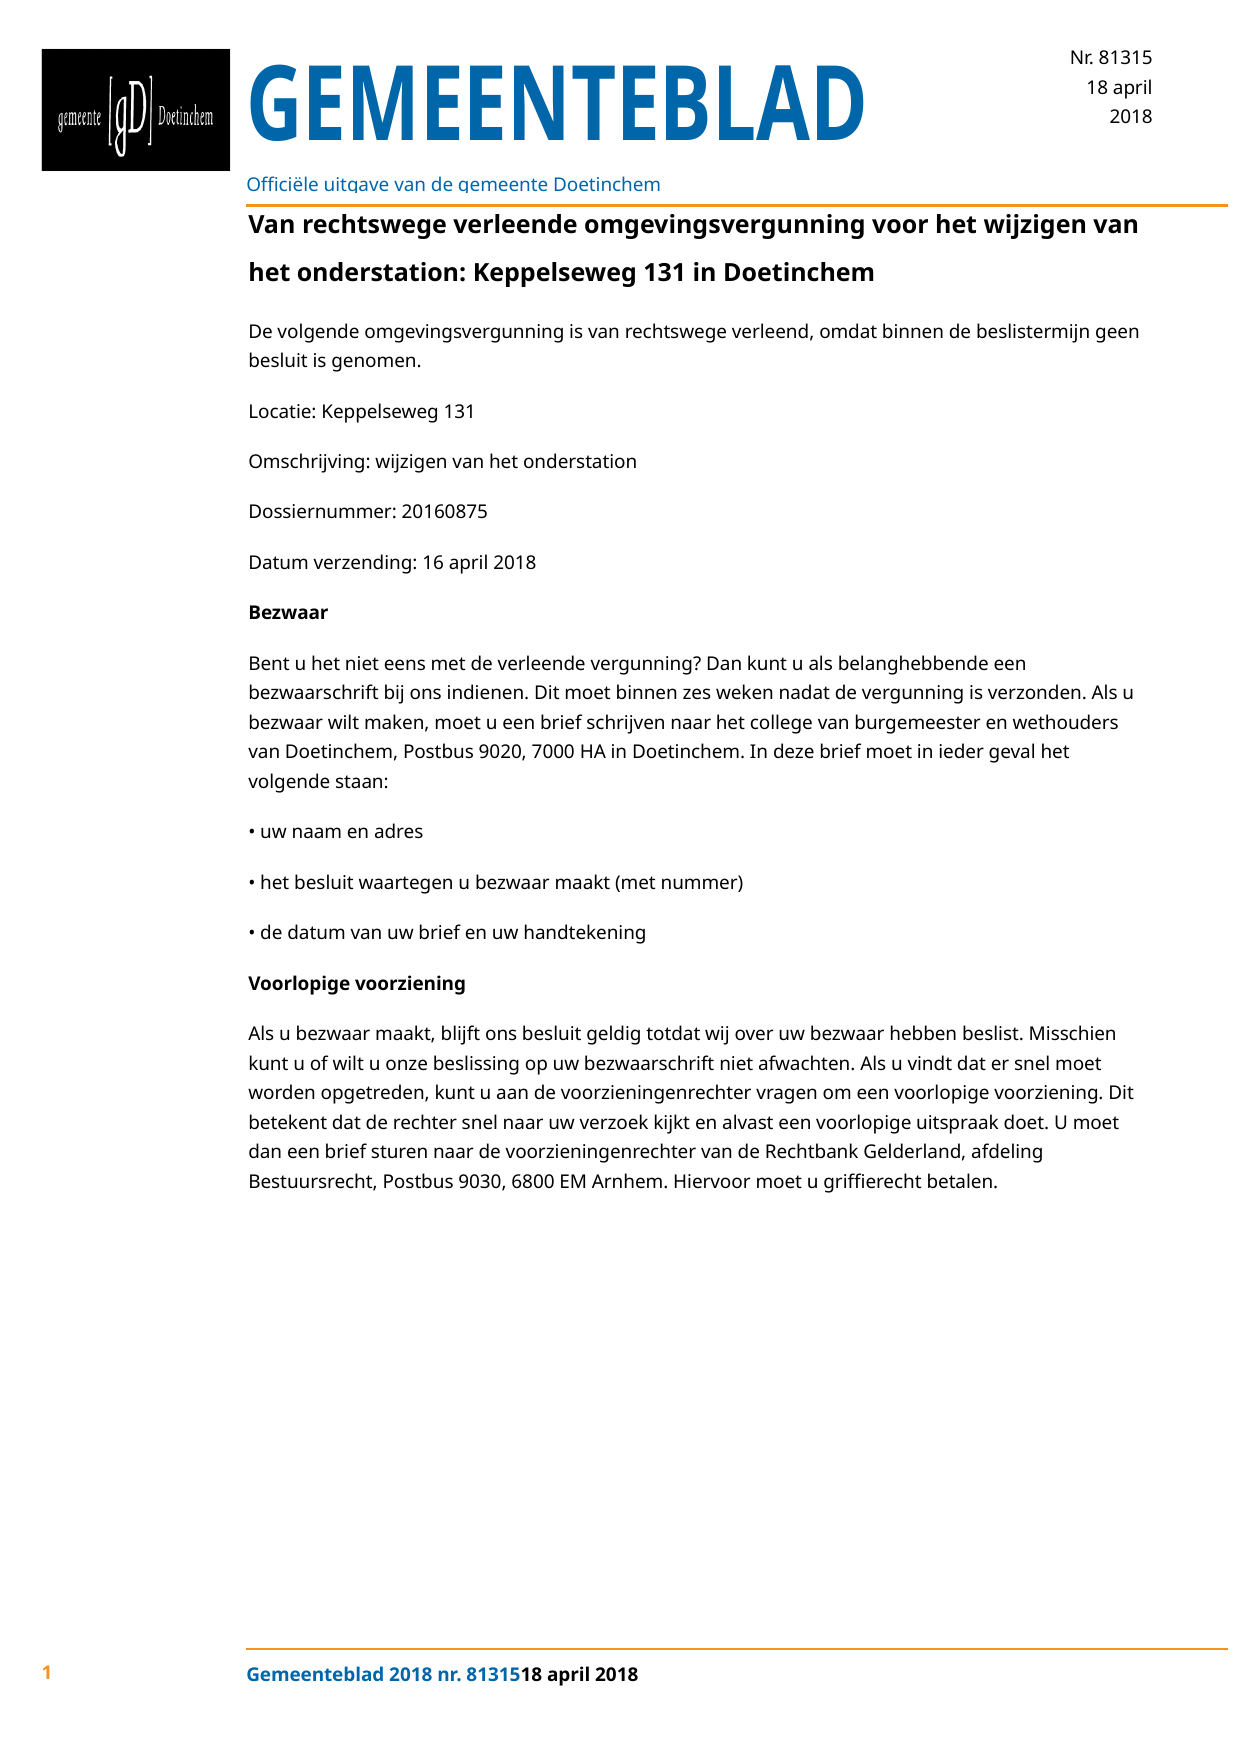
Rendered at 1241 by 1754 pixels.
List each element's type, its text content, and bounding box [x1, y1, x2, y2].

text Omschrijving: wijzigen van het onderstation [248, 448, 1152, 474]
text Voorlopige voorziening [248, 970, 1152, 996]
text Datum verzending: 16 april 2018 [248, 549, 1152, 575]
picture [41, 47, 231, 172]
text Locatie: Keppelseweg 131 [248, 398, 1152, 424]
text • uw naam en adres [248, 819, 1152, 844]
text Als u bezwaar maakt, blijft ons besluit geldig totdat wij over uw bezwaar hebben beslist. Misschien kunt u of wilt u onze beslissing op uw bezwaarschrift niet afwachten. Als u vindt dat er snel moet worden opgetreden, kunt u aan de voorzieningenrechter vragen om een voorlopige voorziening. Dit betekent dat de rechter snel naar uw verzoek kijkt en alvast een voorlopige uitspraak doet. U moet dan een brief sturen naar de voorzieningenrechter van de Rechtbank Gelderland, afdeling Bestuursrecht, Postbus 9030, 6800 EM Arnhem. Hiervoor moet u griffierecht betalen. [248, 1020, 1152, 1194]
text De volgende omgevingsvergunning is van rechtswege verleend, omdat binnen de beslistermijn geen besluit is genomen. [248, 318, 1152, 373]
text Bezwaar [248, 599, 1152, 625]
text Bent u het niet eens met de verleende vergunning? Dan kunt u als belanghebbende een bezwaarschrift bij ons indienen. Dit moet binnen zes weken nadat de vergunning is verzonden. Als u bezwaar wilt maken, moet u een brief schrijven naar het college van burgemeester en wethouders van Doetinchem, Postbus 9020, 7000 HA in Doetinchem. In deze brief moet in ieder geval het volgende staan: [248, 650, 1152, 794]
text • de datum van uw brief en uw handtekening [248, 919, 1152, 945]
text • het besluit waartegen u bezwaar maakt (met nummer) [248, 869, 1152, 895]
text Van rechtswege verleende omgevingsvergunning voor het wijzigen van het onderstation: Keppelseweg 131 in Doetinchem [248, 207, 1152, 288]
text Dossiernummer: 20160875 [248, 499, 1152, 524]
